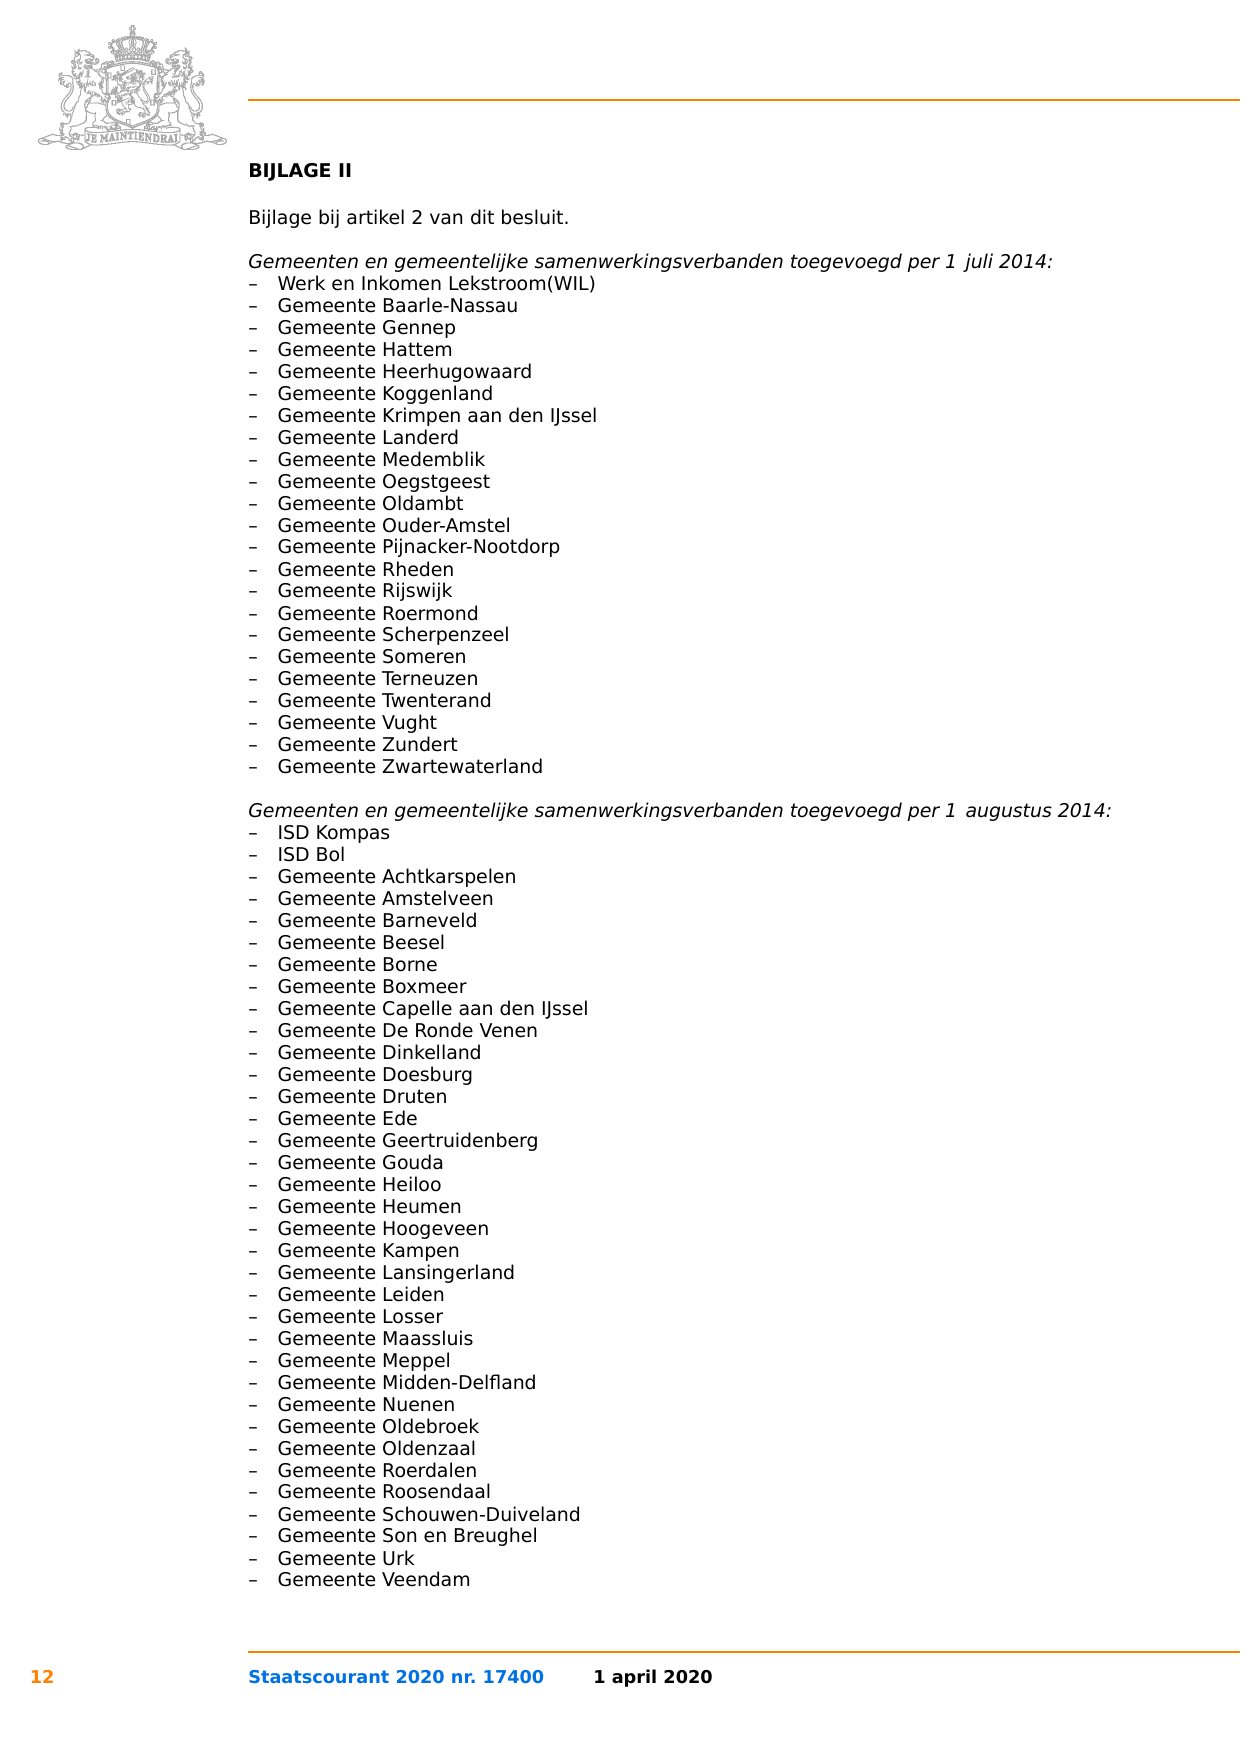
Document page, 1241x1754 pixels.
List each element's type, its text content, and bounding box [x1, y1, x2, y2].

text – Gemeente Midden-Delfland [248, 1372, 1163, 1393]
text – Gemeente Vught [248, 712, 1163, 734]
text – Gemeente Veendam [248, 1569, 1163, 1591]
text – Gemeente Boxmeer [248, 976, 1163, 998]
text – Gemeente Dinkelland [248, 1042, 1163, 1064]
text – Gemeente Meppel [248, 1349, 1163, 1372]
text – ISD Bol [248, 844, 1163, 866]
text – Gemeente Ouder-Amstel [248, 514, 1163, 536]
text – Gemeente Roosendaal [248, 1481, 1163, 1503]
text – Gemeente Leiden [248, 1284, 1163, 1306]
text – Gemeente Zundert [248, 734, 1163, 756]
text – Gemeente Amstelveen [248, 888, 1163, 910]
text – Gemeente Someren [248, 646, 1163, 668]
text – Gemeente Hoogeveen [248, 1218, 1163, 1240]
text – Gemeente Kampen [248, 1240, 1163, 1262]
text – Gemeente Gouda [248, 1152, 1163, 1174]
subtitle BIJLAGE II [248, 160, 1163, 182]
text – Gemeente Borne [248, 954, 1163, 976]
text – Gemeente Roerdalen [248, 1459, 1163, 1481]
text – ISD Kompas [248, 822, 1163, 844]
text – Gemeente Nuenen [248, 1393, 1163, 1416]
text – Gemeente Scherpenzeel [248, 624, 1163, 646]
text – Gemeente Oldebroek [248, 1416, 1163, 1437]
text – Gemeente Lansingerland [248, 1262, 1163, 1284]
picture [38, 25, 227, 150]
text – Gemeente De Ronde Venen [248, 1020, 1163, 1042]
text – Gemeente Oldambt [248, 492, 1163, 514]
text – Gemeente Ede [248, 1108, 1163, 1130]
text – Gemeente Barneveld [248, 910, 1163, 932]
text – Gemeente Medemblik [248, 448, 1163, 471]
text – Gemeente Hattem [248, 339, 1163, 361]
text – Gemeente Oldenzaal [248, 1437, 1163, 1459]
text – Gemeente Rijswijk [248, 580, 1163, 602]
text – Gemeente Son en Breughel [248, 1525, 1163, 1547]
text – Gemeente Gennep [248, 317, 1163, 339]
text – Gemeente Baarle-Nassau [248, 295, 1163, 317]
text – Gemeente Druten [248, 1086, 1163, 1108]
text – Gemeente Roermond [248, 602, 1163, 624]
text – Gemeente Zwartewaterland [248, 756, 1163, 778]
text – Gemeente Landerd [248, 427, 1163, 448]
text – Gemeente Maassluis [248, 1328, 1163, 1349]
text Gemeenten en gemeentelijke samenwerkingsverbanden toegevoegd per 1 augustus 2014: [248, 800, 1163, 822]
text – Gemeente Rheden [248, 558, 1163, 580]
text – Gemeente Koggenland [248, 383, 1163, 404]
text – Gemeente Geertruidenberg [248, 1130, 1163, 1152]
text – Werk en Inkomen Lekstroom(WIL) [248, 273, 1163, 295]
text – Gemeente Heumen [248, 1196, 1163, 1218]
text – Gemeente Losser [248, 1306, 1163, 1328]
text – Gemeente Pijnacker-Nootdorp [248, 536, 1163, 558]
text – Gemeente Doesburg [248, 1064, 1163, 1086]
text – Gemeente Achtkarspelen [248, 866, 1163, 888]
text Gemeenten en gemeentelijke samenwerkingsverbanden toegevoegd per 1 juli 2014: [248, 251, 1163, 273]
text – Gemeente Heiloo [248, 1174, 1163, 1196]
text – Gemeente Twenterand [248, 690, 1163, 712]
text – Gemeente Schouwen-Duiveland [248, 1503, 1163, 1525]
text – Gemeente Krimpen aan den IJssel [248, 404, 1163, 427]
text – Gemeente Terneuzen [248, 668, 1163, 690]
text – Gemeente Beesel [248, 932, 1163, 954]
text – Gemeente Urk [248, 1547, 1163, 1569]
text – Gemeente Oegstgeest [248, 471, 1163, 492]
text Bijlage bij artikel 2 van dit besluit. [248, 207, 1163, 229]
text – Gemeente Capelle aan den IJssel [248, 998, 1163, 1020]
text – Gemeente Heerhugowaard [248, 361, 1163, 383]
